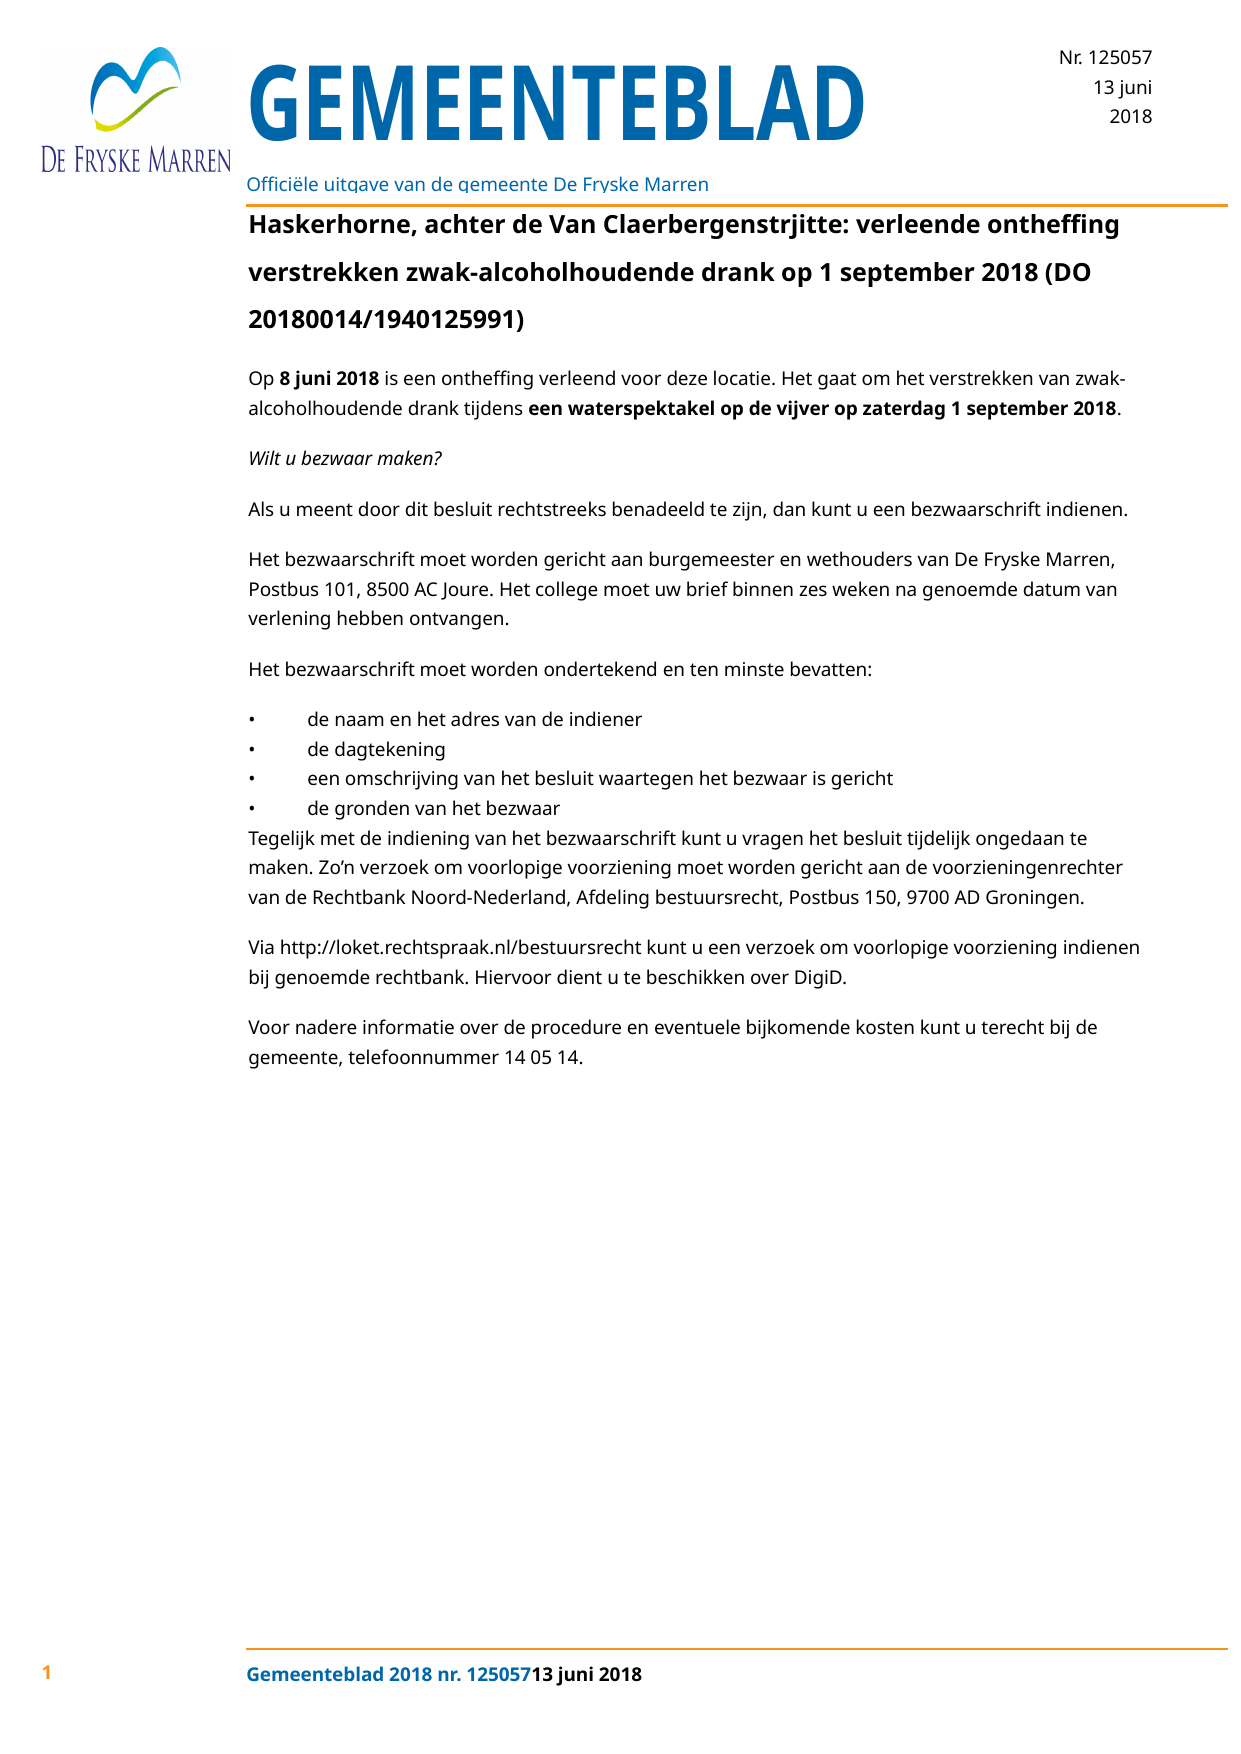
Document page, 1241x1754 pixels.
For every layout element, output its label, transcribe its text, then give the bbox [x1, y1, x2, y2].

text Het bezwaarschrift moet worden ondertekend en ten minste bevatten: [248, 656, 1152, 682]
text Wilt u bezwaar maken? [248, 446, 1152, 471]
text Haskerhorne, achter de Van Claerbergenstrjitte: verleende ontheffing verstrekken zwak-alcoholhoudende drank op 1 september 2018 (DO 20180014/1940125991) [248, 207, 1152, 336]
text Voor nadere informatie over de procedure en eventuele bijkomende kosten kunt u terecht bij de gemeente, telefoonnummer 14 05 14. [248, 1014, 1152, 1069]
list de gronden van het bezwaar [248, 795, 1152, 821]
picture [41, 47, 231, 172]
list de dagtekening [248, 736, 1152, 762]
list een omschrijving van het besluit waartegen het bezwaar is gericht [248, 766, 1152, 791]
text Het bezwaarschrift moet worden gericht aan burgemeester en wethouders van De Fryske Marren, Postbus 101, 8500 AC Joure. Het college moet uw brief binnen zes weken na genoemde datum van verlening hebben ontvangen. [248, 546, 1152, 631]
list de naam en het adres van de indiener [248, 706, 1152, 732]
text Via http://loket.rechtspraak.nl/bestuursrecht kunt u een verzoek om voorlopige voorziening indienen bij genoemde rechtbank. Hiervoor dient u te beschikken over DigiD. [248, 934, 1152, 989]
text Op 8 juni 2018 is een ontheffing verleend voor deze locatie. Het gaat om het verstrekken van zwak-alcoholhoudende drank tijdens een waterspektakel op de vijver op zaterdag 1 september 2018. [248, 366, 1152, 421]
text Als u meent door dit besluit rechtstreeks benadeeld te zijn, dan kunt u een bezwaarschrift indienen. [248, 496, 1152, 522]
text Tegelijk met de indiening van het bezwaarschrift kunt u vragen het besluit tijdelijk ongedaan te maken. Zo’n verzoek om voorlopige voorziening moet worden gericht aan de voorzieningenrechter van de Rechtbank Noord-Nederland, Afdeling bestuursrecht, Postbus 150, 9700 AD Groningen. [248, 825, 1152, 909]
